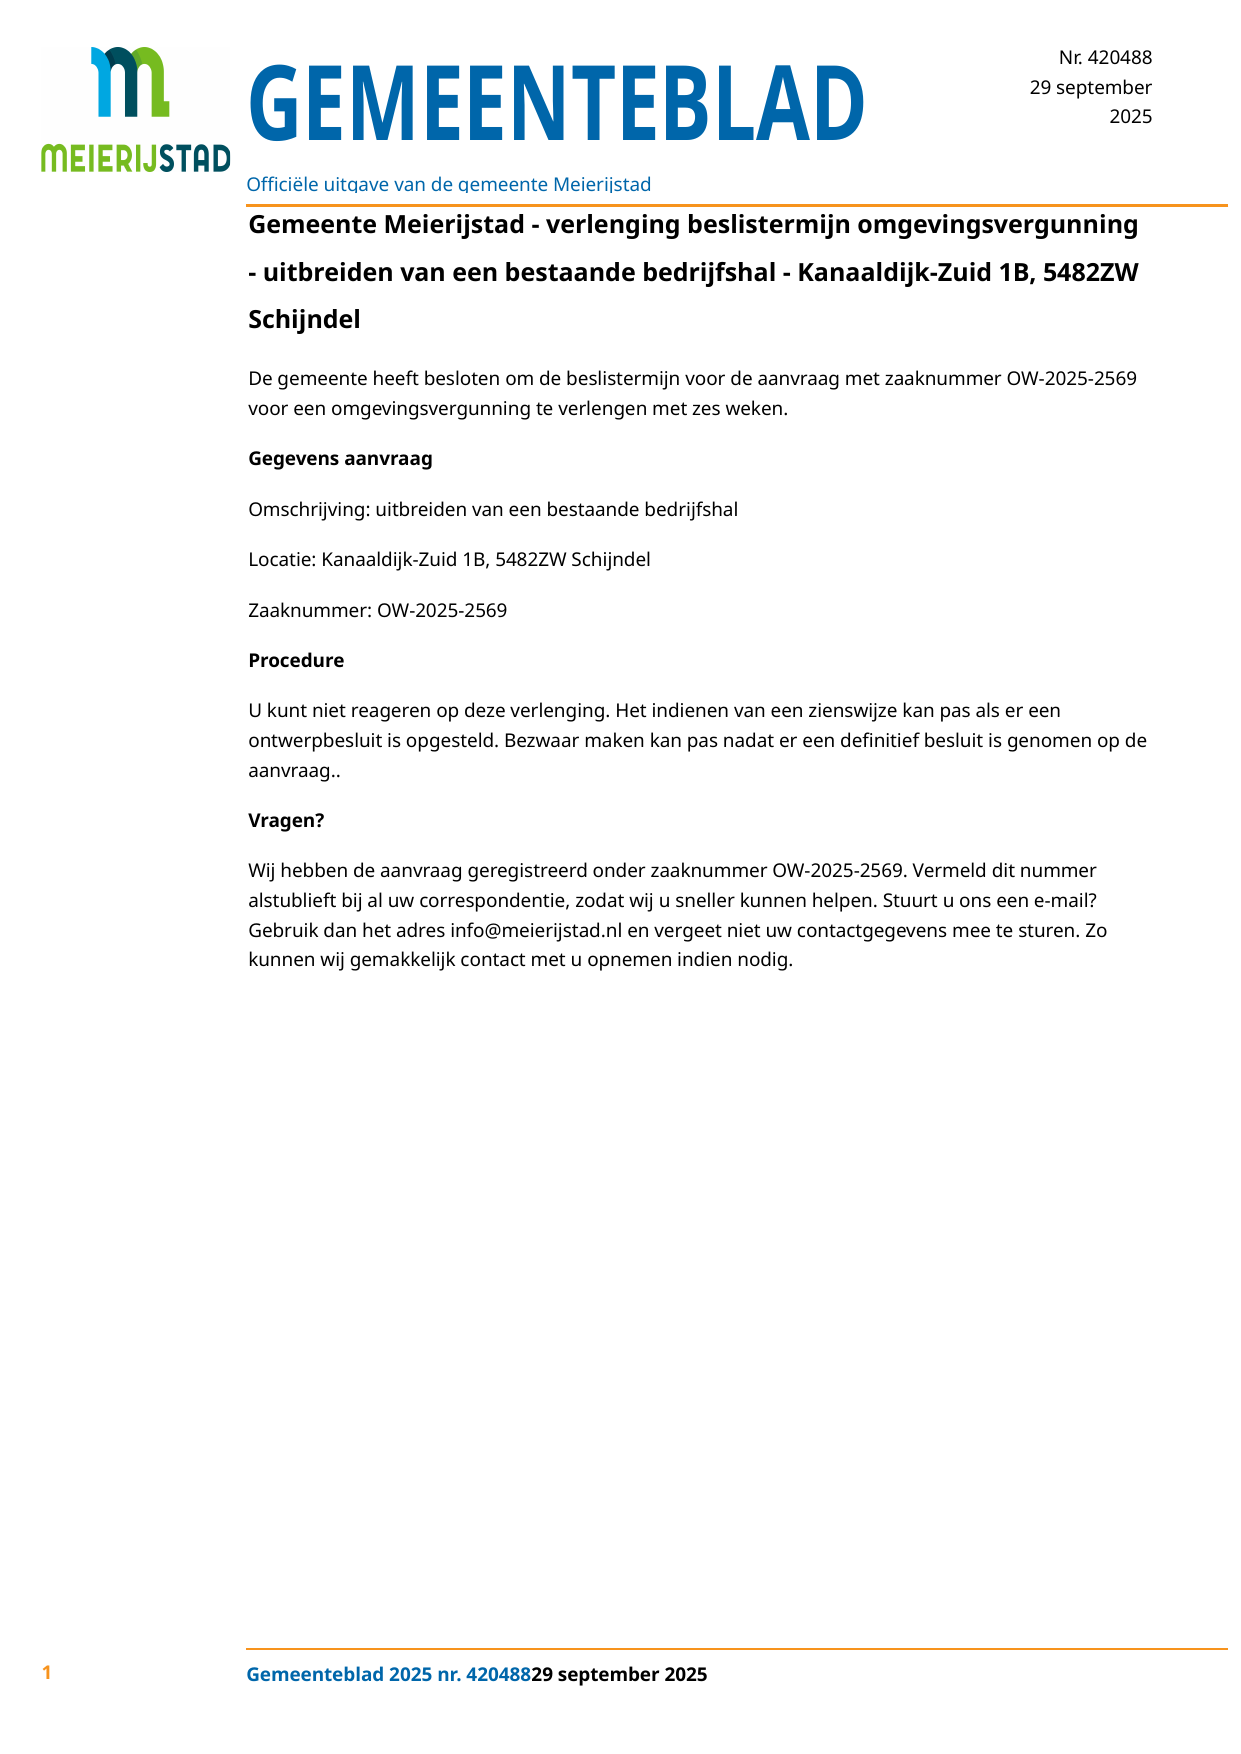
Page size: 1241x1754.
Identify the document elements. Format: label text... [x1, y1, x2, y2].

text Omschrijving: uitbreiden van een bestaande bedrijfshal [248, 496, 1152, 522]
text Zaaknummer: OW-2025-2569 [248, 597, 1152, 622]
text Gemeente Meierijstad - verlenging beslistermijn omgevingsvergunning - uitbreiden van een bestaande bedrijfshal - Kanaaldijk-Zuid 1B, 5482ZW Schijndel [248, 207, 1152, 336]
text Vragen? [248, 807, 1152, 833]
text U kunt niet reageren op deze verlenging. Het indienen van een zienswijze kan pas als er een ontwerpbesluit is opgesteld. Bezwaar maken kan pas nadat er een definitief besluit is genomen op de aanvraag.. [248, 698, 1152, 782]
text De gemeente heeft besloten om de beslistermijn voor de aanvraag met zaaknummer OW-2025-2569 voor een omgevingsvergunning te verlengen met zes weken. [248, 366, 1152, 421]
text Locatie: Kanaaldijk-Zuid 1B, 5482ZW Schijndel [248, 546, 1152, 572]
text Wij hebben de aanvraag geregistreerd onder zaaknummer OW-2025-2569. Vermeld dit nummer alstublieft bij al uw correspondentie, zodat wij u sneller kunnen helpen. Stuurt u ons een e-mail? Gebruik dan het adres info@meierijstad.nl en vergeet niet uw contactgegevens mee te sturen. Zo kunnen wij gemakkelijk contact met u opnemen indien nodig. [248, 858, 1152, 972]
picture [41, 47, 231, 172]
text Procedure [248, 647, 1152, 673]
text Gegevens aanvraag [248, 446, 1152, 471]
